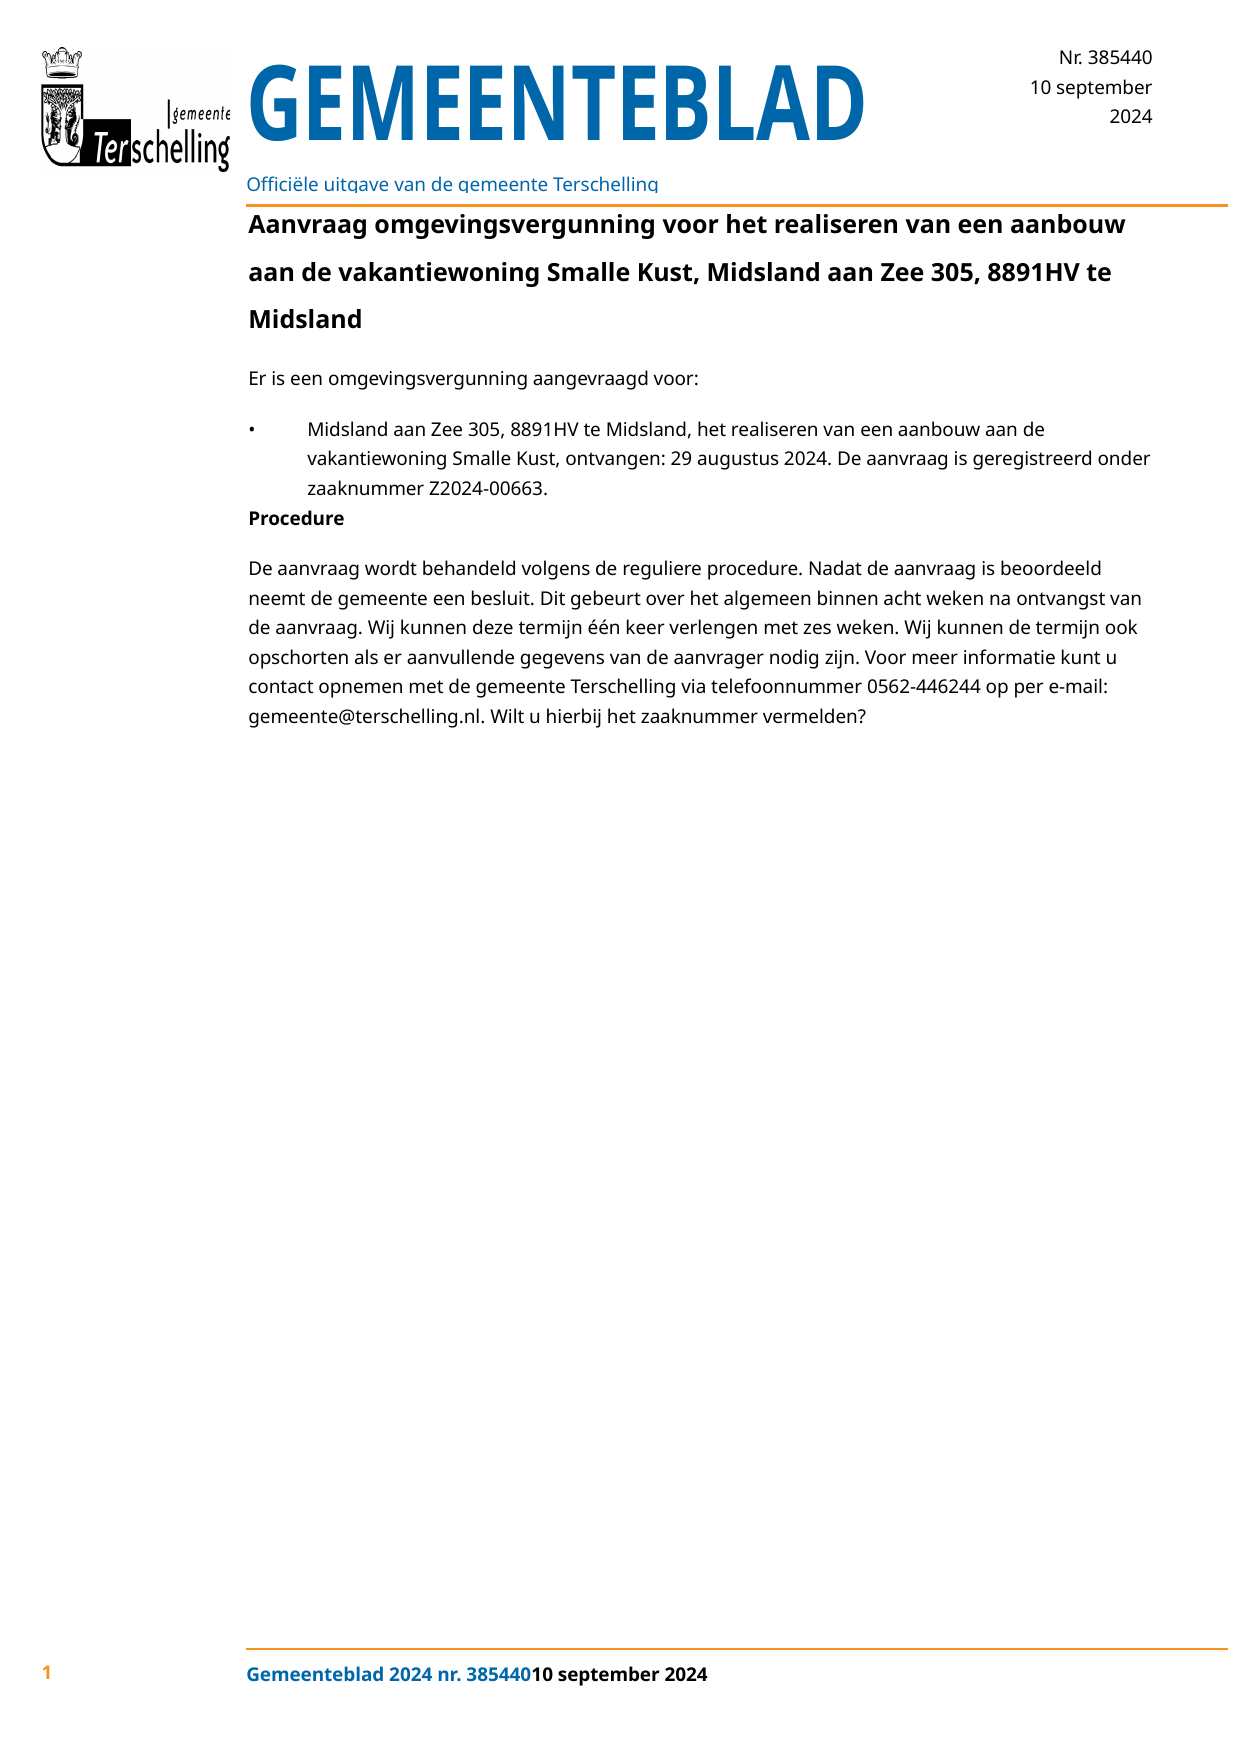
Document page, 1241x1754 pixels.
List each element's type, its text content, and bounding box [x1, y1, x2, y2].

picture [41, 47, 231, 172]
text Aanvraag omgevingsvergunning voor het realiseren van een aanbouw aan de vakantiewoning Smalle Kust, Midsland aan Zee 305, 8891HV te Midsland [248, 207, 1152, 336]
list Midsland aan Zee 305, 8891HV te Midsland, het realiseren van een aanbouw aan de vakantiewoning Smalle Kust, ontvangen: 29 augustus 2024. De aanvraag is geregistreerd onder zaaknummer Z2024-00663. [248, 416, 1152, 501]
text De aanvraag wordt behandeld volgens de reguliere procedure. Nadat de aanvraag is beoordeeld neemt de gemeente een besluit. Dit gebeurt over het algemeen binnen acht weken na ontvangst van de aanvraag. Wij kunnen deze termijn één keer verlengen met zes weken. Wij kunnen de termijn ook opschorten als er aanvullende gegevens van de aanvrager nodig zijn. Voor meer informatie kunt u contact opnemen met de gemeente Terschelling via telefoonnummer 0562-446244 op per e-mail: gemeente@terschelling.nl. Wilt u hierbij het zaaknummer vermelden? [248, 555, 1152, 729]
text Procedure [248, 505, 1152, 530]
text Er is een omgevingsvergunning aangevraagd voor: [248, 366, 1152, 391]
